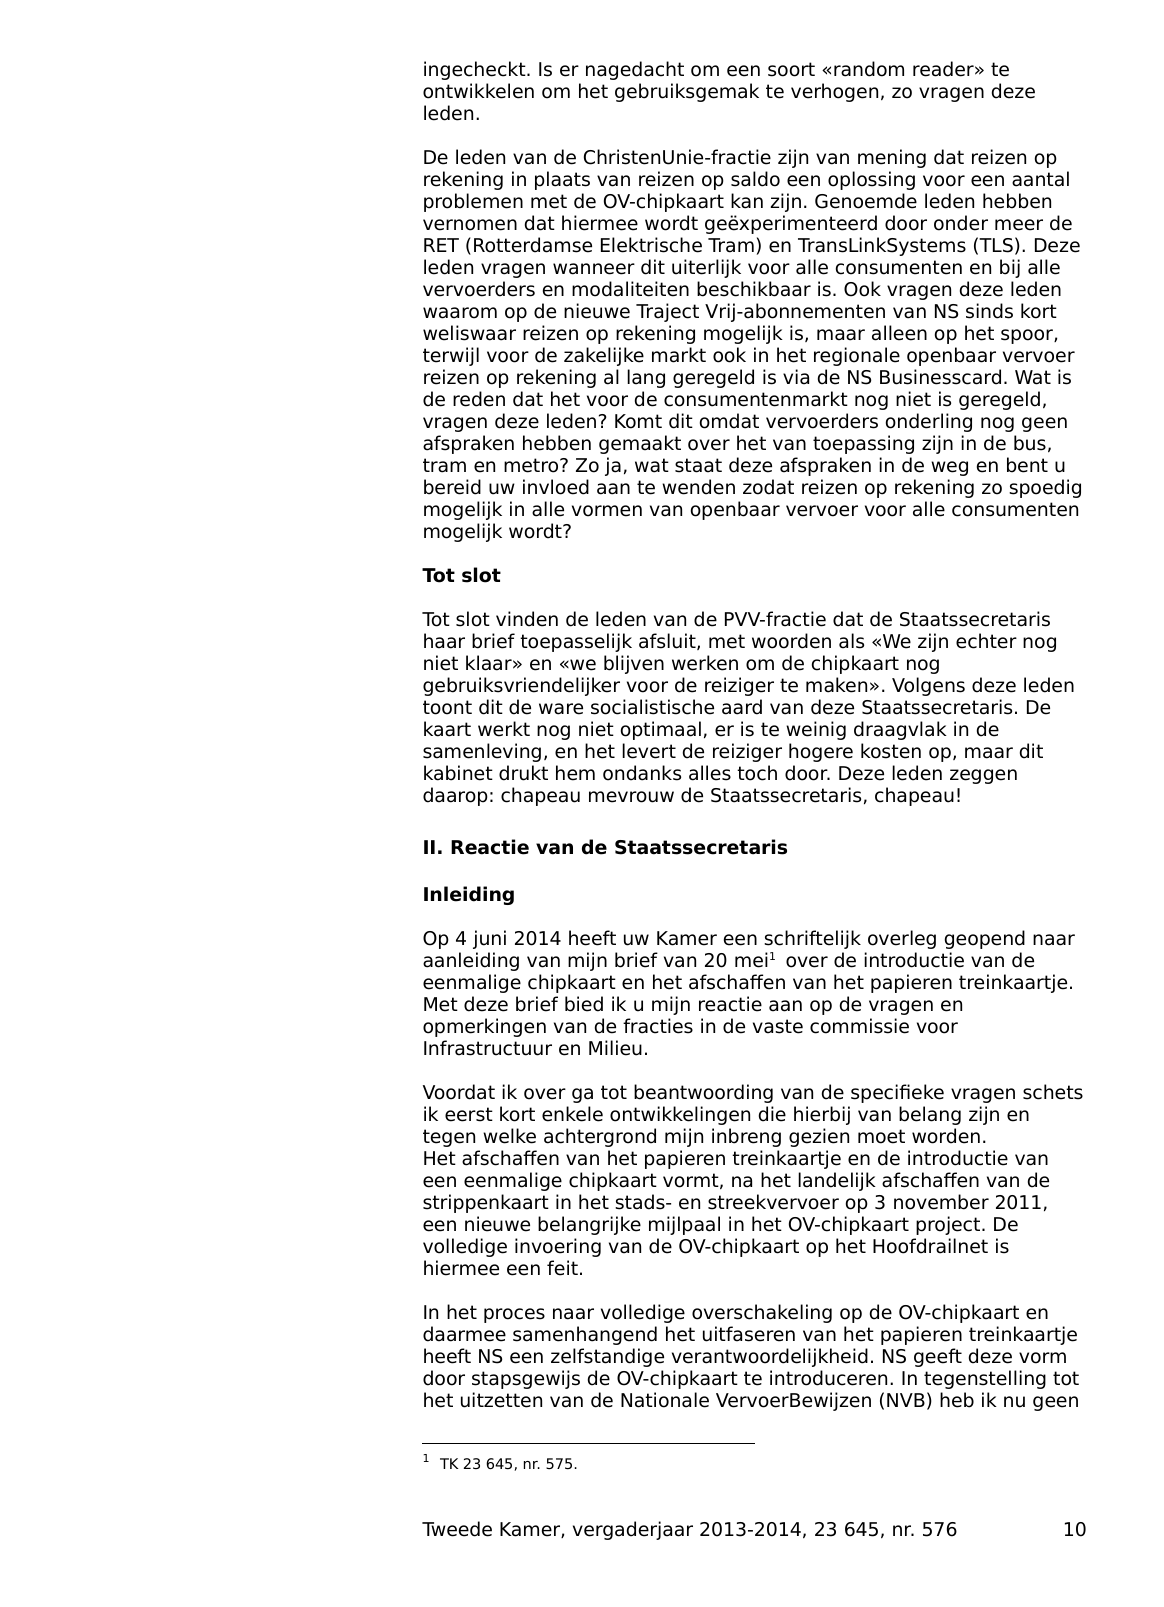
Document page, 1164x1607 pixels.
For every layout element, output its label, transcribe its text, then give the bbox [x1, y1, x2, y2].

text De leden van de ChristenUnie-fractie zijn van mening dat reizen op rekening in plaats van reizen op saldo een oplossing voor een aantal problemen met de OV-chipkaart kan zijn. Genoemde leden hebben vernomen dat hiermee wordt geëxperimenteerd door onder meer de RET (Rotterdamse Elektrische Tram) en TransLinkSystems (TLS). Deze leden vragen wanneer dit uiterlijk voor alle consumenten en bij alle vervoerders en modaliteiten beschikbaar is. Ook vragen deze leden waarom op de nieuwe Traject Vrij-abonnementen van NS sinds kort weliswaar reizen op rekening mogelijk is, maar alleen op het spoor, terwijl voor de zakelijke markt ook in het regionale openbaar vervoer reizen op rekening al lang geregeld is via de NS Businesscard. Wat is de reden dat het voor de consumentenmarkt nog niet is geregeld, vragen deze leden? Komt dit omdat vervoerders onderling nog geen afspraken hebben gemaakt over het van toepassing zijn in de bus, tram en metro? Zo ja, wat staat deze afspraken in de weg en bent u bereid uw invloed aan te wenden zodat reizen op rekening zo spoedig mogelijk in alle vormen van openbaar vervoer voor alle consumenten mogelijk wordt? [422, 147, 1087, 543]
subtitle II. Reactie van de Staatssecretaris [422, 837, 1087, 859]
text In het proces naar volledige overschakeling op de OV-chipkaart en daarmee samenhangend het uitfaseren van het papieren treinkaartje heeft NS een zelfstandige verantwoordelijkheid. NS geeft deze vorm door stapsgewijs de OV-chipkaart te introduceren. In tegenstelling tot het uitzetten van de Nationale VervoerBewijzen (NVB) heb ik nu geen [422, 1302, 1087, 1412]
text Tot slot vinden de leden van de PVV-fractie dat de Staatssecretaris haar brief toepasselijk afsluit, met woorden als «We zijn echter nog niet klaar» en «we blijven werken om de chipkaart nog gebruiksvriendelijker voor de reiziger te maken». Volgens deze leden toont dit de ware socialistische aard van deze Staatssecretaris. De kaart werkt nog niet optimaal, er is te weinig draagvlak in de samenleving, en het levert de reiziger hogere kosten op, maar dit kabinet drukt hem ondanks alles toch door. Deze leden zeggen daarop: chapeau mevrouw de Staatssecretaris, chapeau! [422, 609, 1087, 807]
text Het afschaffen van het papieren treinkaartje en de introductie van een eenmalige chipkaart vormt, na het landelijk afschaffen van de strippenkaart in het stads- en streekvervoer op 3 november 2011, een nieuwe belangrijke mijlpaal in het OV-chipkaart project. De volledige invoering van de OV-chipkaart op het Hoofdrailnet is hiermee een feit. [422, 1148, 1087, 1280]
text TK 23 645, nr. 575. [422, 1452, 1087, 1474]
text Op 4 juni 2014 heeft uw Kamer een schriftelijk overleg geopend naar aanleiding van mijn brief van 20 mei over de introductie van de eenmalige chipkaart en het afschaffen van het papieren treinkaartje. Met deze brief bied ik u mijn reactie aan op de vragen en opmerkingen van de fracties in de vaste commissie voor Infrastructuur en Milieu. [422, 928, 1087, 1060]
subtitle Inleiding [422, 884, 1087, 906]
text ingecheckt. Is er nagedacht om een soort «random reader» te ontwikkelen om het gebruiksgemak te verhogen, zo vragen deze leden. [422, 59, 1087, 125]
subtitle Tot slot [422, 565, 1087, 587]
text Voordat ik over ga tot beantwoording van de specifieke vragen schets ik eerst kort enkele ontwikkelingen die hierbij van belang zijn en tegen welke achtergrond mijn inbreng gezien moet worden. [422, 1082, 1087, 1148]
